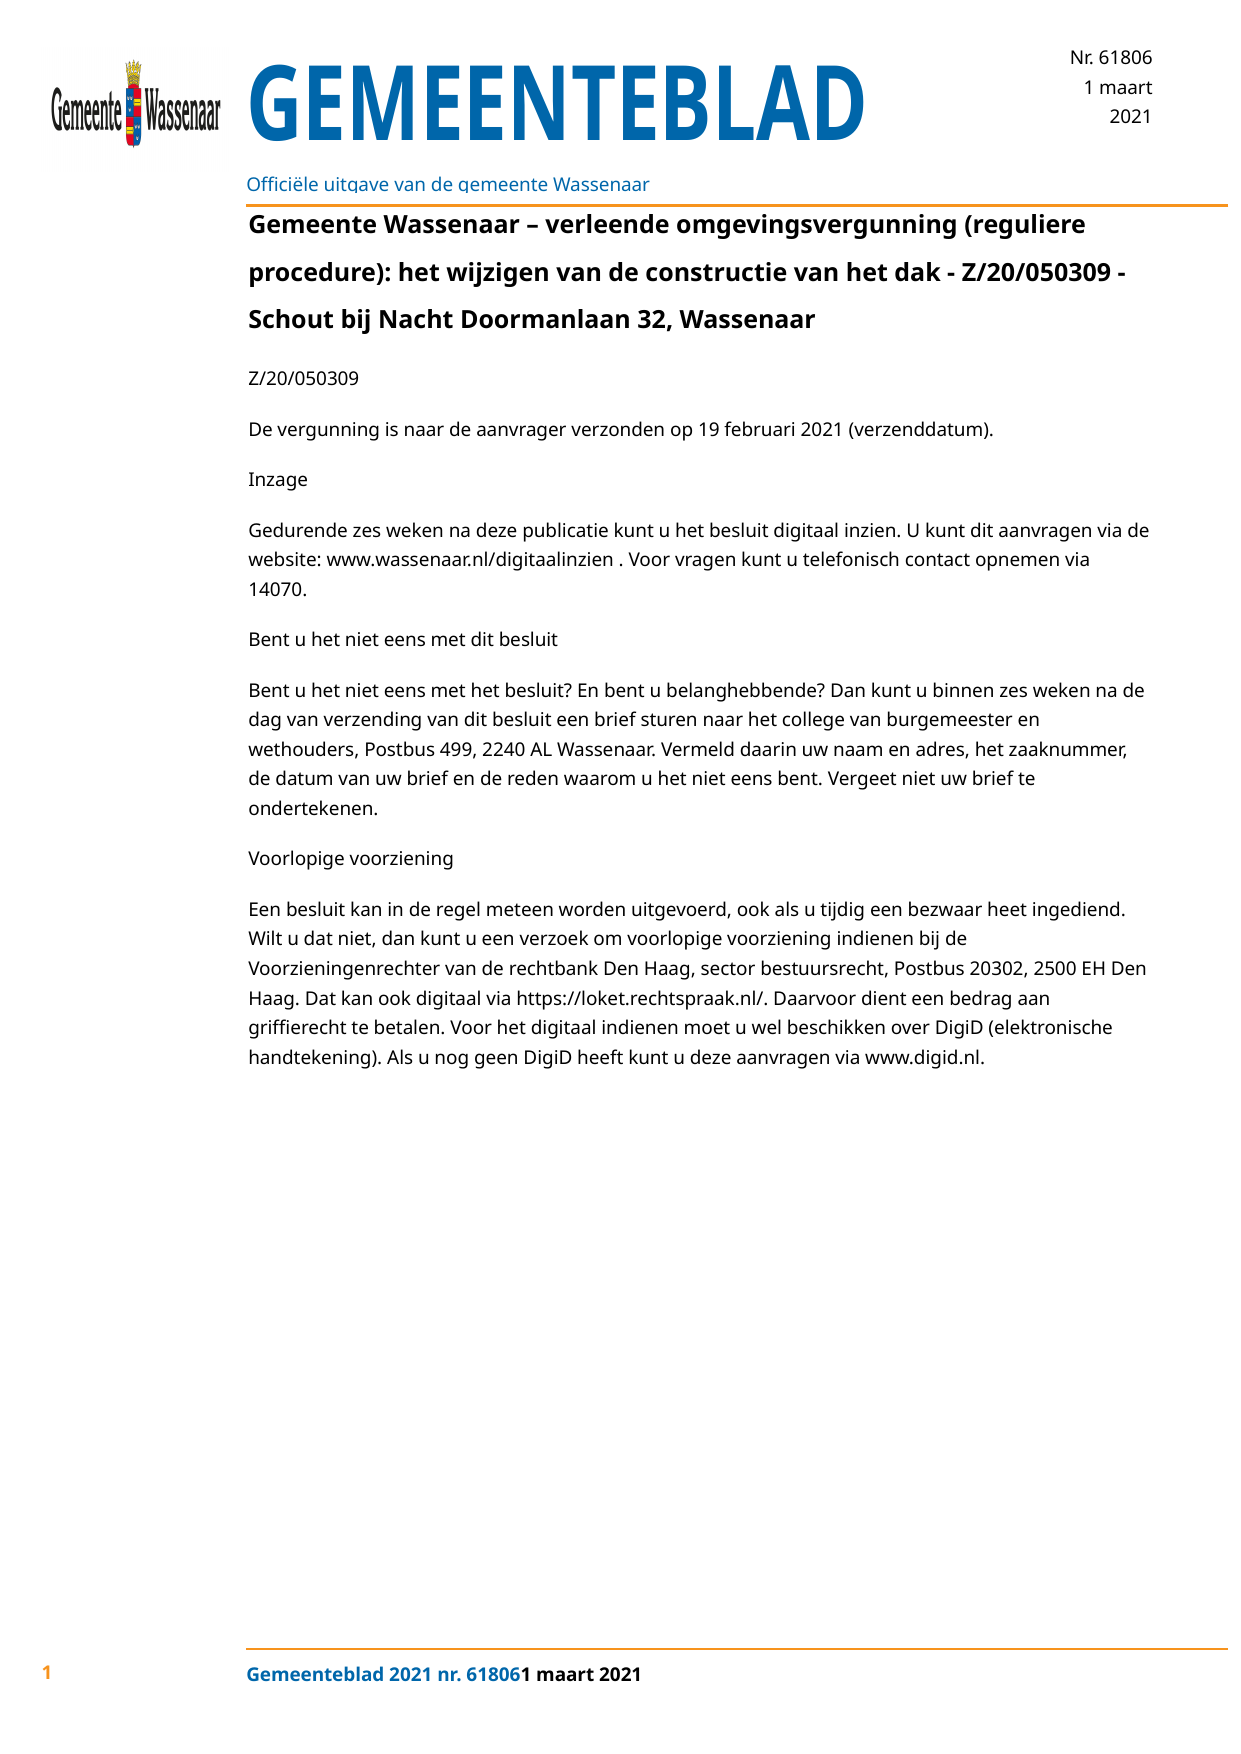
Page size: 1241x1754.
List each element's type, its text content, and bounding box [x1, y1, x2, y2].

text De vergunning is naar de aanvrager verzonden op 19 februari 2021 (verzenddatum). [248, 416, 1152, 442]
picture [41, 47, 231, 172]
text Voorlopige voorziening [248, 846, 1152, 871]
text Een besluit kan in de regel meteen worden uitgevoerd, ook als u tijdig een bezwaar heet ingediend. Wilt u dat niet, dan kunt u een verzoek om voorlopige voorziening indienen bij de Voorzieningenrechter van de rechtbank Den Haag, sector bestuursrecht, Postbus 20302, 2500 EH Den Haag. Dat kan ook digitaal via https://loket.rechtspraak.nl/. Daarvoor dient een bedrag aan griffierecht te betalen. Voor het digitaal indienen moet u wel beschikken over DigiD (elektronische handtekening). Als u nog geen DigiD heeft kunt u deze aanvragen via www.digid.nl. [248, 896, 1152, 1069]
text Bent u het niet eens met dit besluit [248, 626, 1152, 652]
text Gemeente Wassenaar – verleende omgevingsvergunning (reguliere procedure): het wijzigen van de constructie van het dak - Z/20/050309 - Schout bij Nacht Doormanlaan 32, Wassenaar [248, 207, 1152, 336]
text Inzage [248, 466, 1152, 492]
text Z/20/050309 [248, 366, 1152, 391]
text Bent u het niet eens met het besluit? En bent u belanghebbende? Dan kunt u binnen zes weken na de dag van verzending van dit besluit een brief sturen naar het college van burgemeester en wethouders, Postbus 499, 2240 AL Wassenaar. Vermeld daarin uw naam en adres, het zaaknummer, de datum van uw brief en de reden waarom u het niet eens bent. Vergeet niet uw brief te ondertekenen. [248, 677, 1152, 821]
text Gedurende zes weken na deze publicatie kunt u het besluit digitaal inzien. U kunt dit aanvragen via de website: www.wassenaar.nl/digitaalinzien . Voor vragen kunt u telefonisch contact opnemen via 14070. [248, 517, 1152, 602]
